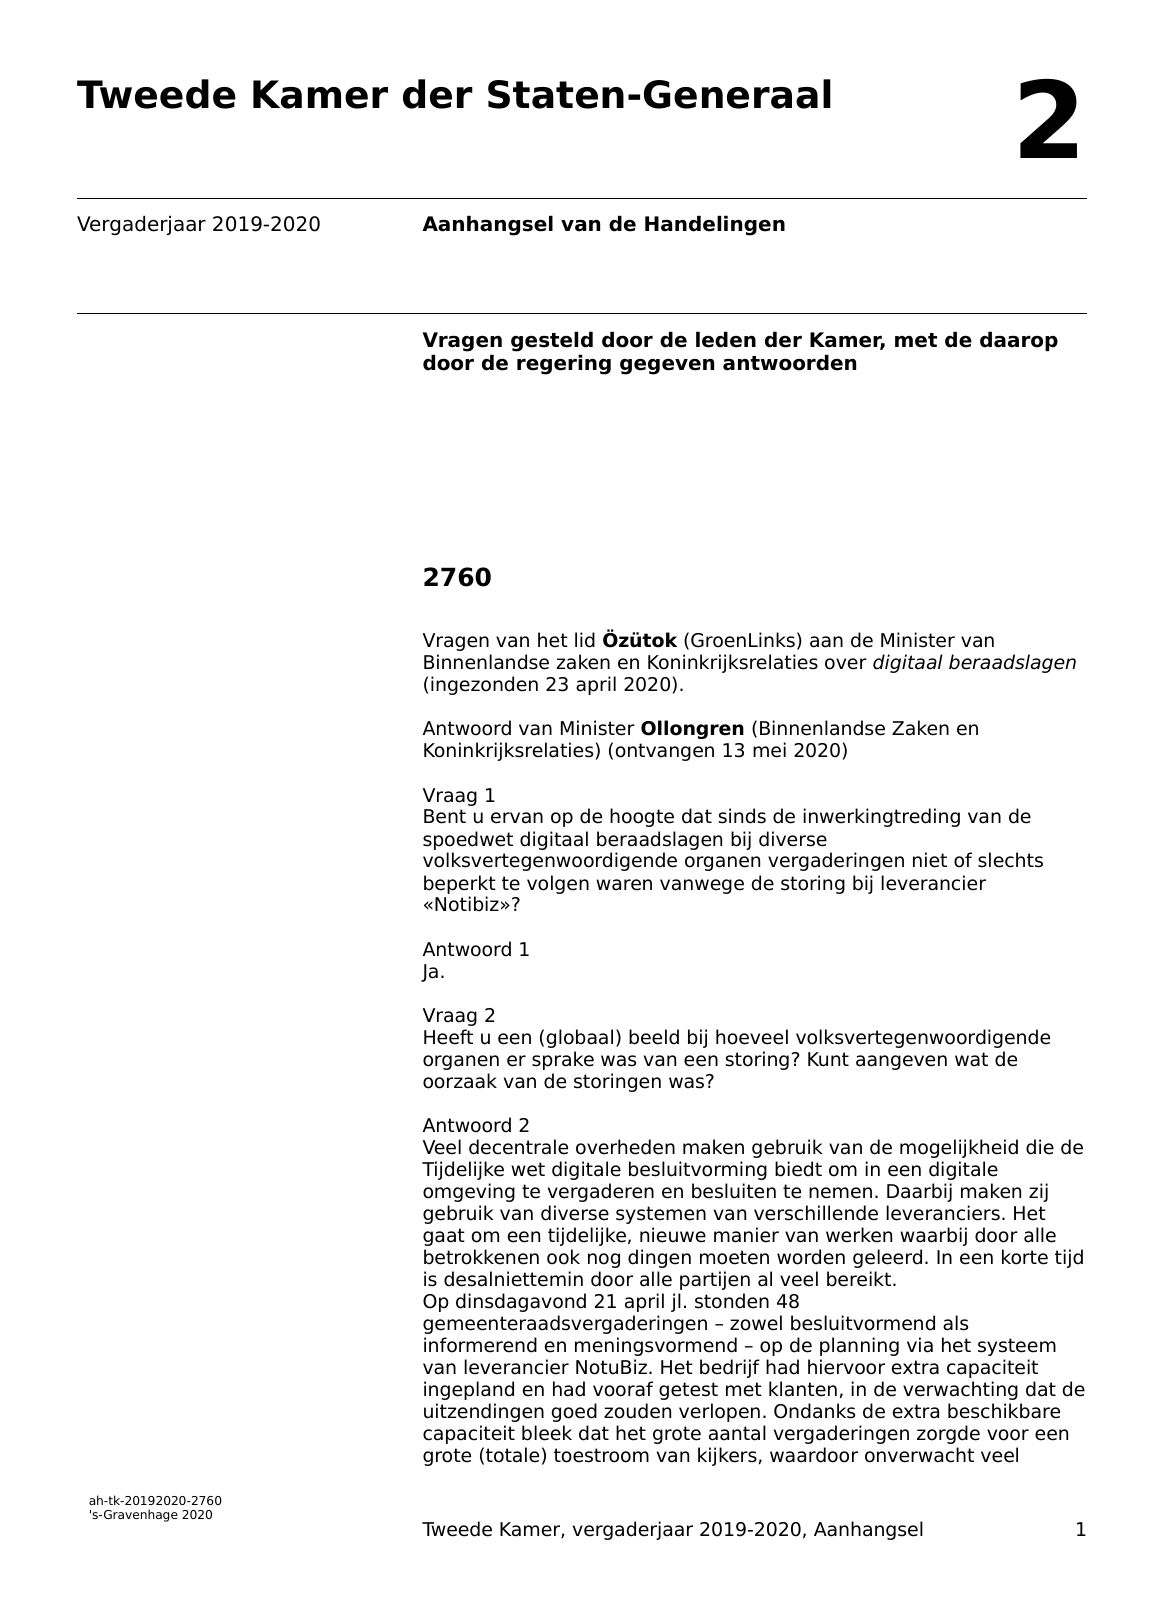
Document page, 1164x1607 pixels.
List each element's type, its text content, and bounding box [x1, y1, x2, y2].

table_header Tweede Kamer der Staten-Generaal [77, 59, 886, 198]
text Vragen van het lid Özütok (GroenLinks) aan de Minister van Binnenlandse zaken en Koninkrijksrelaties over digitaal beraadslagen (ingezonden 23 april 2020). [422, 630, 1087, 696]
text 2760 [422, 563, 1087, 592]
table_cell Aanhangsel van de Handelingen [422, 199, 1087, 313]
table_cell Vragen gesteld door de leden der Kamer, met de daarop door de regering gegeven antwoorden [422, 314, 1087, 375]
text Op dinsdagavond 21 april jl. stonden 48 gemeenteraadsvergaderingen – zowel besluitvormend als informerend en meningsvormend – op de planning via het systeem van leverancier NotuBiz. Het bedrijf had hiervoor extra capaciteit ingepland en had vooraf getest met klanten, in de verwachting dat de uitzendingen goed zouden verlopen. Ondanks de extra beschikbare capaciteit bleek dat het grote aantal vergaderingen zorgde voor een grote (totale) toestroom van kijkers, waardoor onverwacht veel [422, 1291, 1087, 1466]
text 's-Gravenhage 2020 [88, 1508, 323, 1522]
table_cell Vergaderjaar 2019-2020 [77, 199, 422, 313]
text Heeft u een (globaal) beeld bij hoeveel volksvertegenwoordigende organen er sprake was van een storing? Kunt aangeven wat de oorzaak van de storingen was? [422, 1027, 1087, 1093]
text Bent u ervan op de hoogte dat sinds de inwerkingtreding van de spoedwet digitaal beraadslagen bij diverse volksvertegenwoordigende organen vergaderingen niet of slechts beperkt te volgen waren vanwege de storing bij leverancier «Notibiz»? [422, 806, 1087, 916]
text Vraag 2 [422, 1005, 1087, 1027]
text Veel decentrale overheden maken gebruik van de mogelijkheid die de Tijdelijke wet digitale besluitvorming biedt om in een digitale omgeving te vergaderen en besluiten te nemen. Daarbij maken zij gebruik van diverse systemen van verschillende leveranciers. Het gaat om een tijdelijke, nieuwe manier van werken waarbij door alle betrokkenen ook nog dingen moeten worden geleerd. In een korte tijd is desalniettemin door alle partijen al veel bereikt. [422, 1137, 1087, 1291]
table_cell [77, 314, 422, 375]
text Antwoord 2 [422, 1115, 1087, 1137]
table_header 2 [886, 59, 1087, 198]
text Ja. [422, 961, 1087, 982]
text Antwoord 1 [422, 938, 1087, 961]
text Antwoord van Minister Ollongren (Binnenlandse Zaken en Koninkrijksrelaties) (ontvangen 13 mei 2020) [422, 718, 1087, 762]
text ah-tk-20192020-2760 [88, 1494, 323, 1508]
text Vraag 1 [422, 784, 1087, 806]
